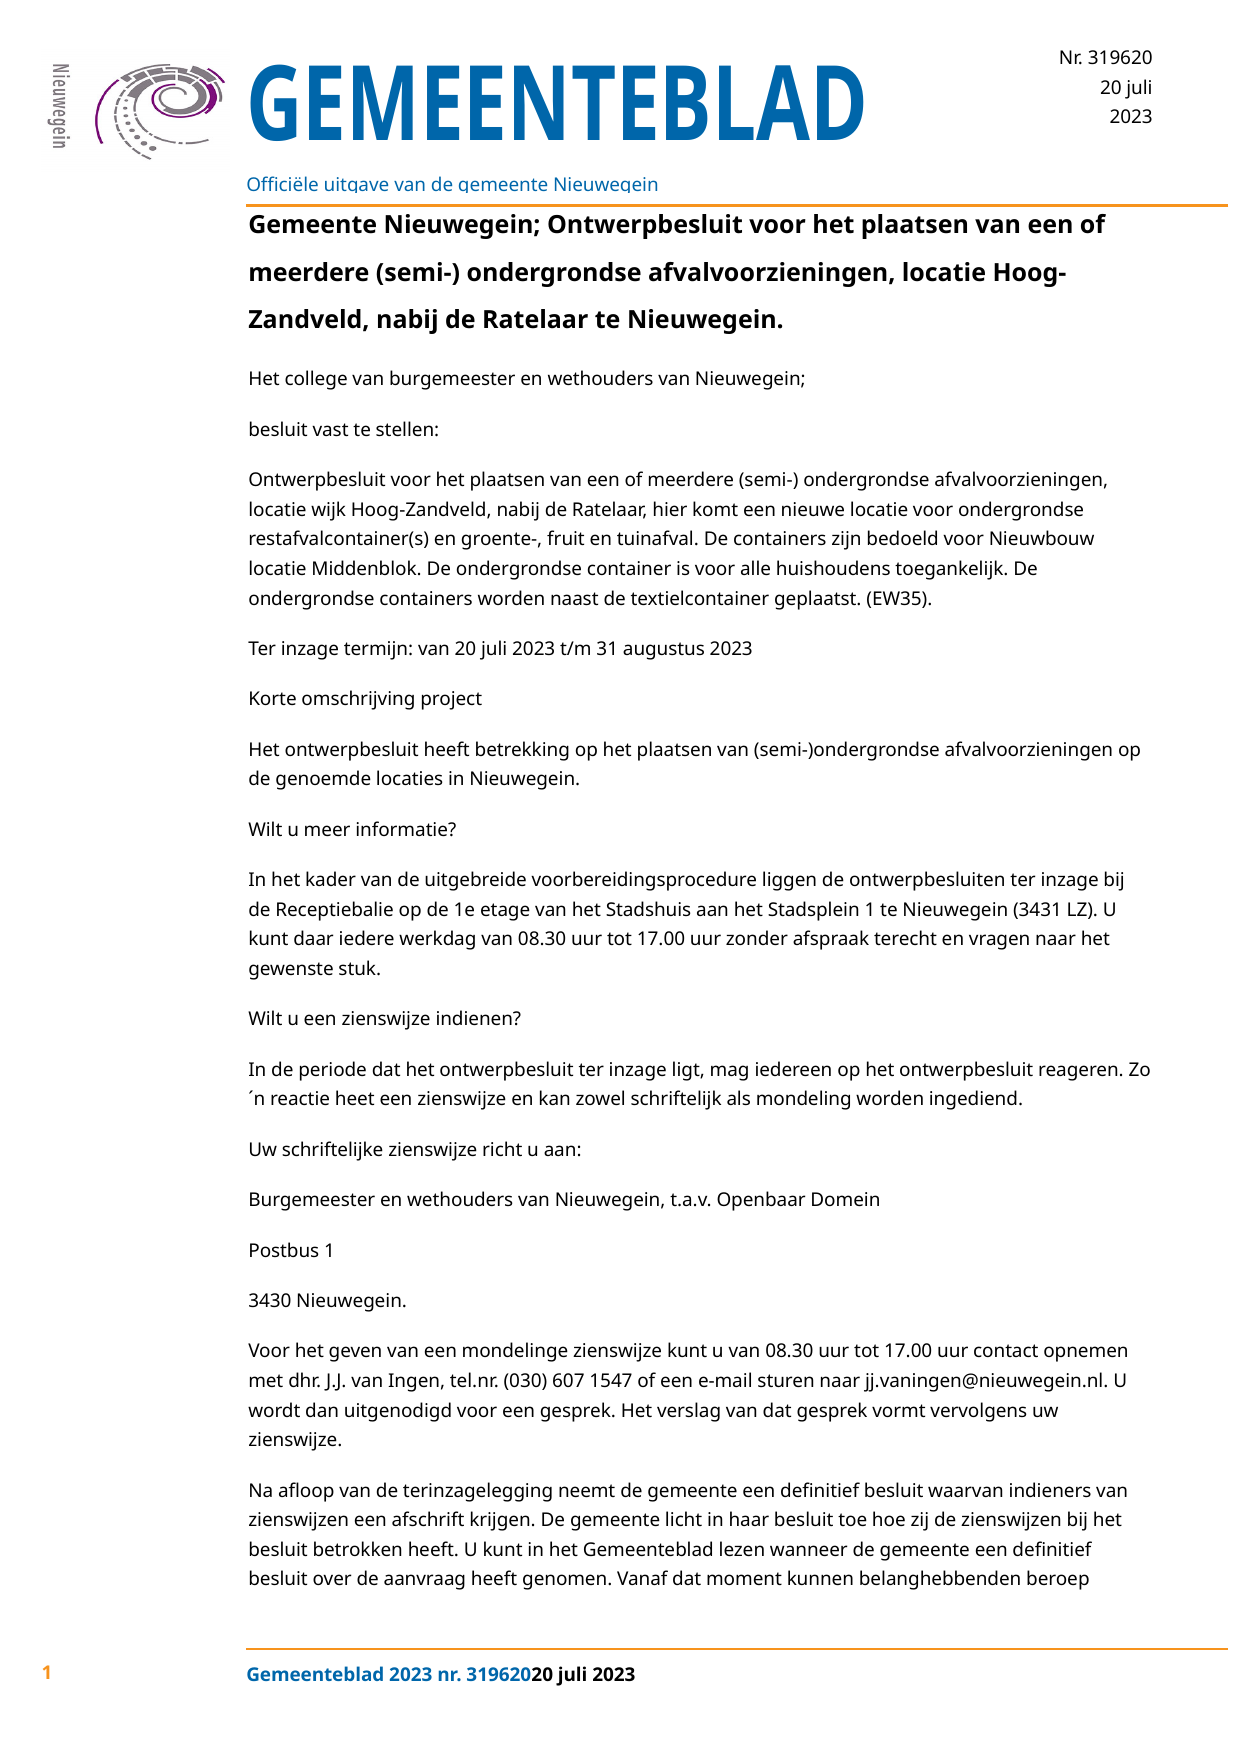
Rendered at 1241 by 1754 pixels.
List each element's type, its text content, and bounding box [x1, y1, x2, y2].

text Het college van burgemeester en wethouders van Nieuwegein; [248, 366, 1152, 391]
text Ter inzage termijn: van 20 juli 2023 t/m 31 augustus 2023 [248, 635, 1152, 661]
text In de periode dat het ontwerpbesluit ter inzage ligt, mag iedereen op het ontwerpbesluit reageren. Zo´n reactie heet een zienswijze en kan zowel schriftelijk als mondeling worden ingediend. [248, 1056, 1152, 1111]
text besluit vast te stellen: [248, 416, 1152, 442]
text Burgemeester en wethouders van Nieuwegein, t.a.v. Openbaar Domein [248, 1186, 1152, 1212]
text Uw schriftelijke zienswijze richt u aan: [248, 1136, 1152, 1162]
text Wilt u meer informatie? [248, 816, 1152, 842]
text Wilt u een zienswijze indienen? [248, 1006, 1152, 1031]
text In het kader van de uitgebreide voorbereidingsprocedure liggen de ontwerpbesluiten ter inzage bij de Receptiebalie op de 1e etage van het Stadshuis aan het Stadsplein 1 te Nieuwegein (3431 LZ). U kunt daar iedere werkdag van 08.30 uur tot 17.00 uur zonder afspraak terecht en vragen naar het gewenste stuk. [248, 866, 1152, 981]
text Korte omschrijving project [248, 686, 1152, 711]
text 3430 Nieuwegein. [248, 1287, 1152, 1313]
text Gemeente Nieuwegein; Ontwerpbesluit voor het plaatsen van een of meerdere (semi-) ondergrondse afvalvoorzieningen, locatie Hoog-Zandveld, nabij de Ratelaar te Nieuwegein. [248, 207, 1152, 336]
text Het ontwerpbesluit heeft betrekking op het plaatsen van (semi-)ondergrondse afvalvoorzieningen op de genoemde locaties in Nieuwegein. [248, 736, 1152, 791]
text Postbus 1 [248, 1237, 1152, 1262]
text Ontwerpbesluit voor het plaatsen van een of meerdere (semi-) ondergrondse afvalvoorzieningen, locatie wijk Hoog-Zandveld, nabij de Ratelaar, hier komt een nieuwe locatie voor ondergrondse restafvalcontainer(s) en groente-, fruit en tuinafval. De containers zijn bedoeld voor Nieuwbouw locatie Middenblok. De ondergrondse container is voor alle huishoudens toegankelijk. De ondergrondse containers worden naast de textielcontainer geplaatst. (EW35). [248, 466, 1152, 610]
text Voor het geven van een mondelinge zienswijze kunt u van 08.30 uur tot 17.00 uur contact opnemen met dhr. J.J. van Ingen, tel.nr. (030) 607 1547 of een e-mail sturen naar jj.vaningen@nieuwegein.nl. U wordt dan uitgenodigd voor een gesprek. Het verslag van dat gesprek vormt vervolgens uw zienswijze. [248, 1338, 1152, 1452]
picture [41, 47, 231, 172]
text Na afloop van de terinzagelegging neemt de gemeente een definitief besluit waarvan indieners van zienswijzen een afschrift krijgen. De gemeente licht in haar besluit toe hoe zij de zienswijzen bij het besluit betrokken heeft. U kunt in het Gemeenteblad lezen wanneer de gemeente een definitief besluit over de aanvraag heeft genomen. Vanaf dat moment kunnen belanghebbenden beroep [248, 1477, 1152, 1591]
